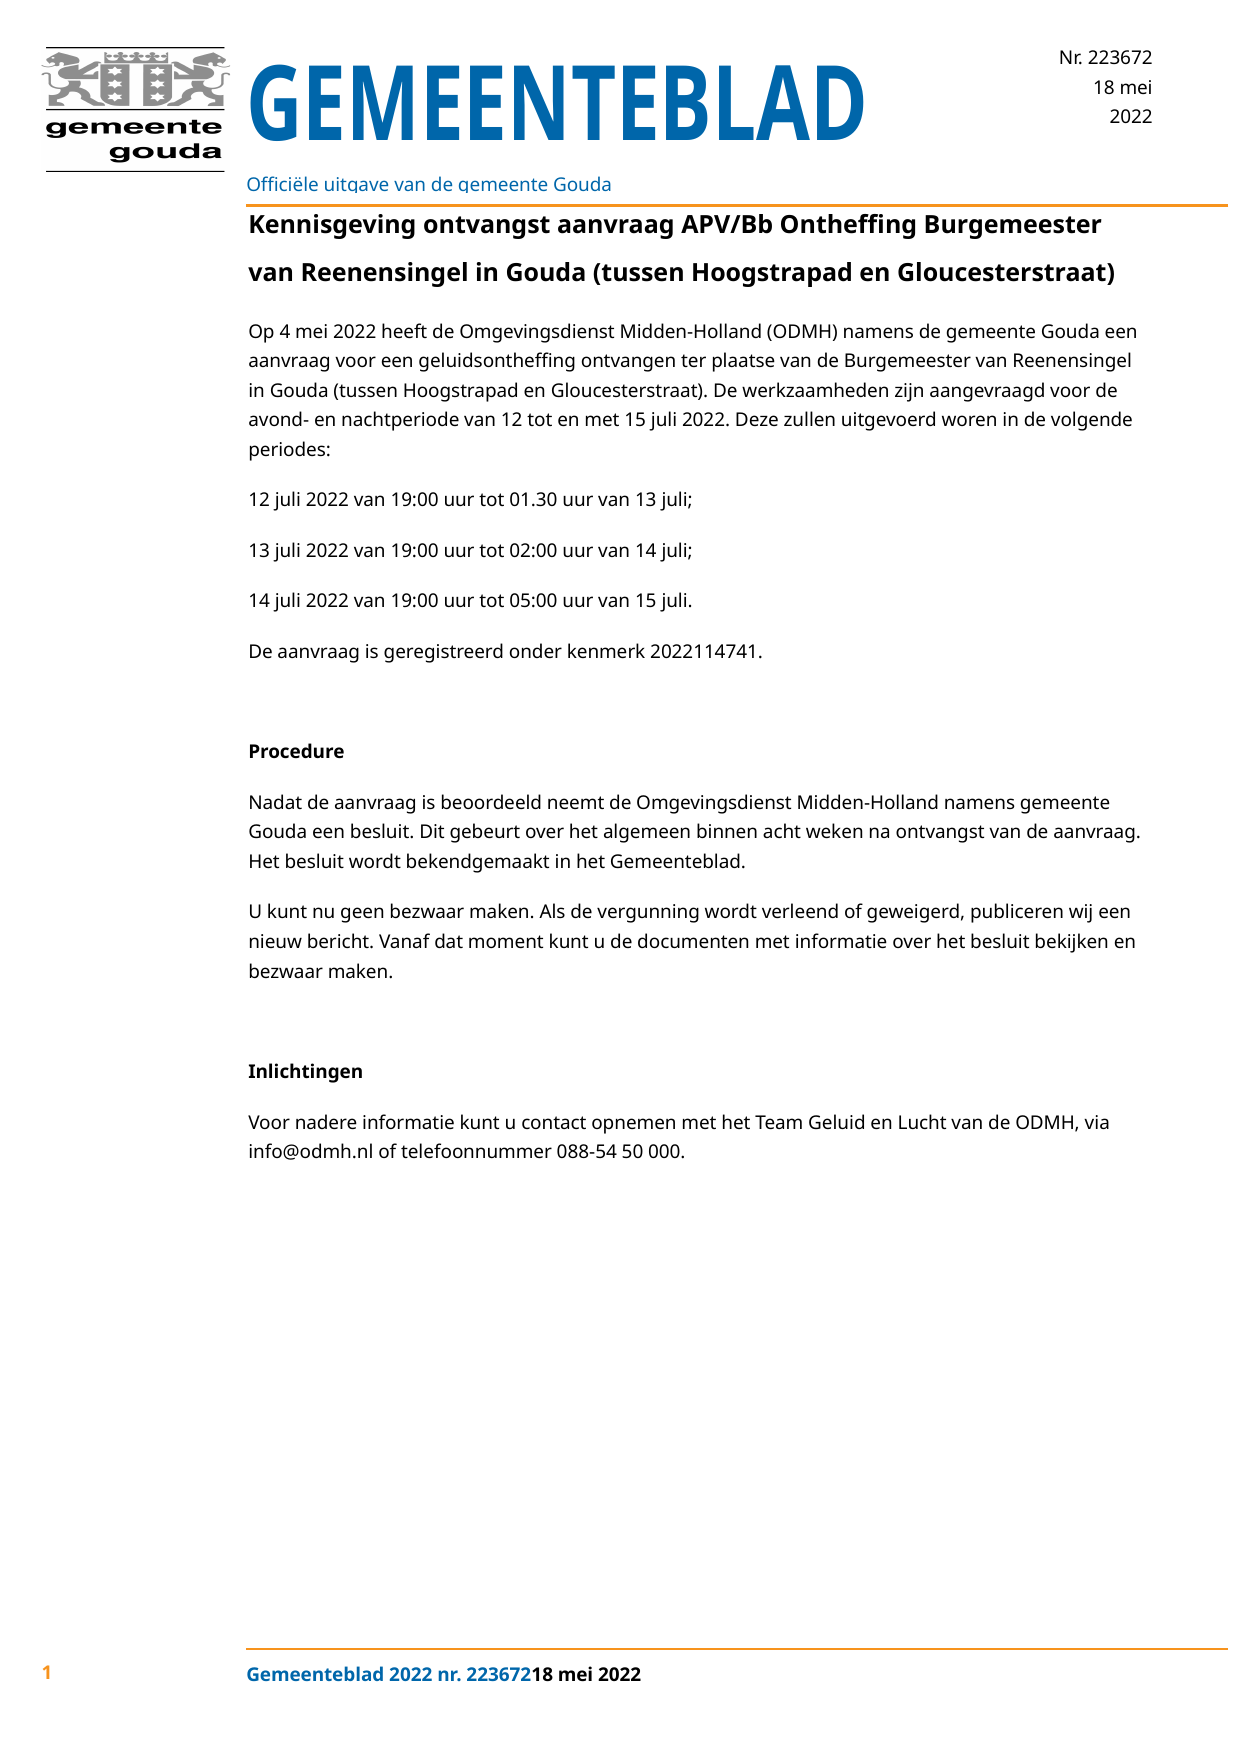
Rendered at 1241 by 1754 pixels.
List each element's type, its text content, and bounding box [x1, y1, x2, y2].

text U kunt nu geen bezwaar maken. Als de vergunning wordt verleend of geweigerd, publiceren wij een nieuw bericht. Vanaf dat moment kunt u de documenten met informatie over het besluit bekijken en bezwaar maken. [248, 899, 1152, 984]
text Nadat de aanvraag is beoordeeld neemt de Omgevingsdienst Midden-Holland namens gemeente Gouda een besluit. Dit gebeurt over het algemeen binnen acht weken na ontvangst van de aanvraag. Het besluit wordt bekendgemaakt in het Gemeenteblad. [248, 789, 1152, 874]
text Inlichtingen [248, 1059, 1152, 1084]
text Op 4 mei 2022 heeft de Omgevingsdienst Midden-Holland (ODMH) namens de gemeente Gouda een aanvraag voor een geluidsontheffing ontvangen ter plaatse van de Burgemeester van Reenensingel in Gouda (tussen Hoogstrapad en Gloucesterstraat). De werkzaamheden zijn aangevraagd voor de avond- en nachtperiode van 12 tot en met 15 juli 2022. Deze zullen uitgevoerd woren in de volgende periodes: [248, 318, 1152, 462]
text 13 juli 2022 van 19:00 uur tot 02:00 uur van 14 juli; [248, 537, 1152, 563]
text 14 juli 2022 van 19:00 uur tot 05:00 uur van 15 juli. [248, 587, 1152, 613]
text De aanvraag is geregistreerd onder kenmerk 2022114741. [248, 638, 1152, 664]
text 12 juli 2022 van 19:00 uur tot 01.30 uur van 13 juli; [248, 487, 1152, 512]
picture [41, 47, 231, 172]
text Procedure [248, 739, 1152, 764]
text Voor nadere informatie kunt u contact opnemen met het Team Geluid en Lucht van de ODMH, via info@odmh.nl of telefoonnummer 088-54 50 000. [248, 1109, 1152, 1164]
text Kennisgeving ontvangst aanvraag APV/Bb Ontheffing Burgemeester van Reenensingel in Gouda (tussen Hoogstrapad en Gloucesterstraat) [248, 207, 1152, 288]
